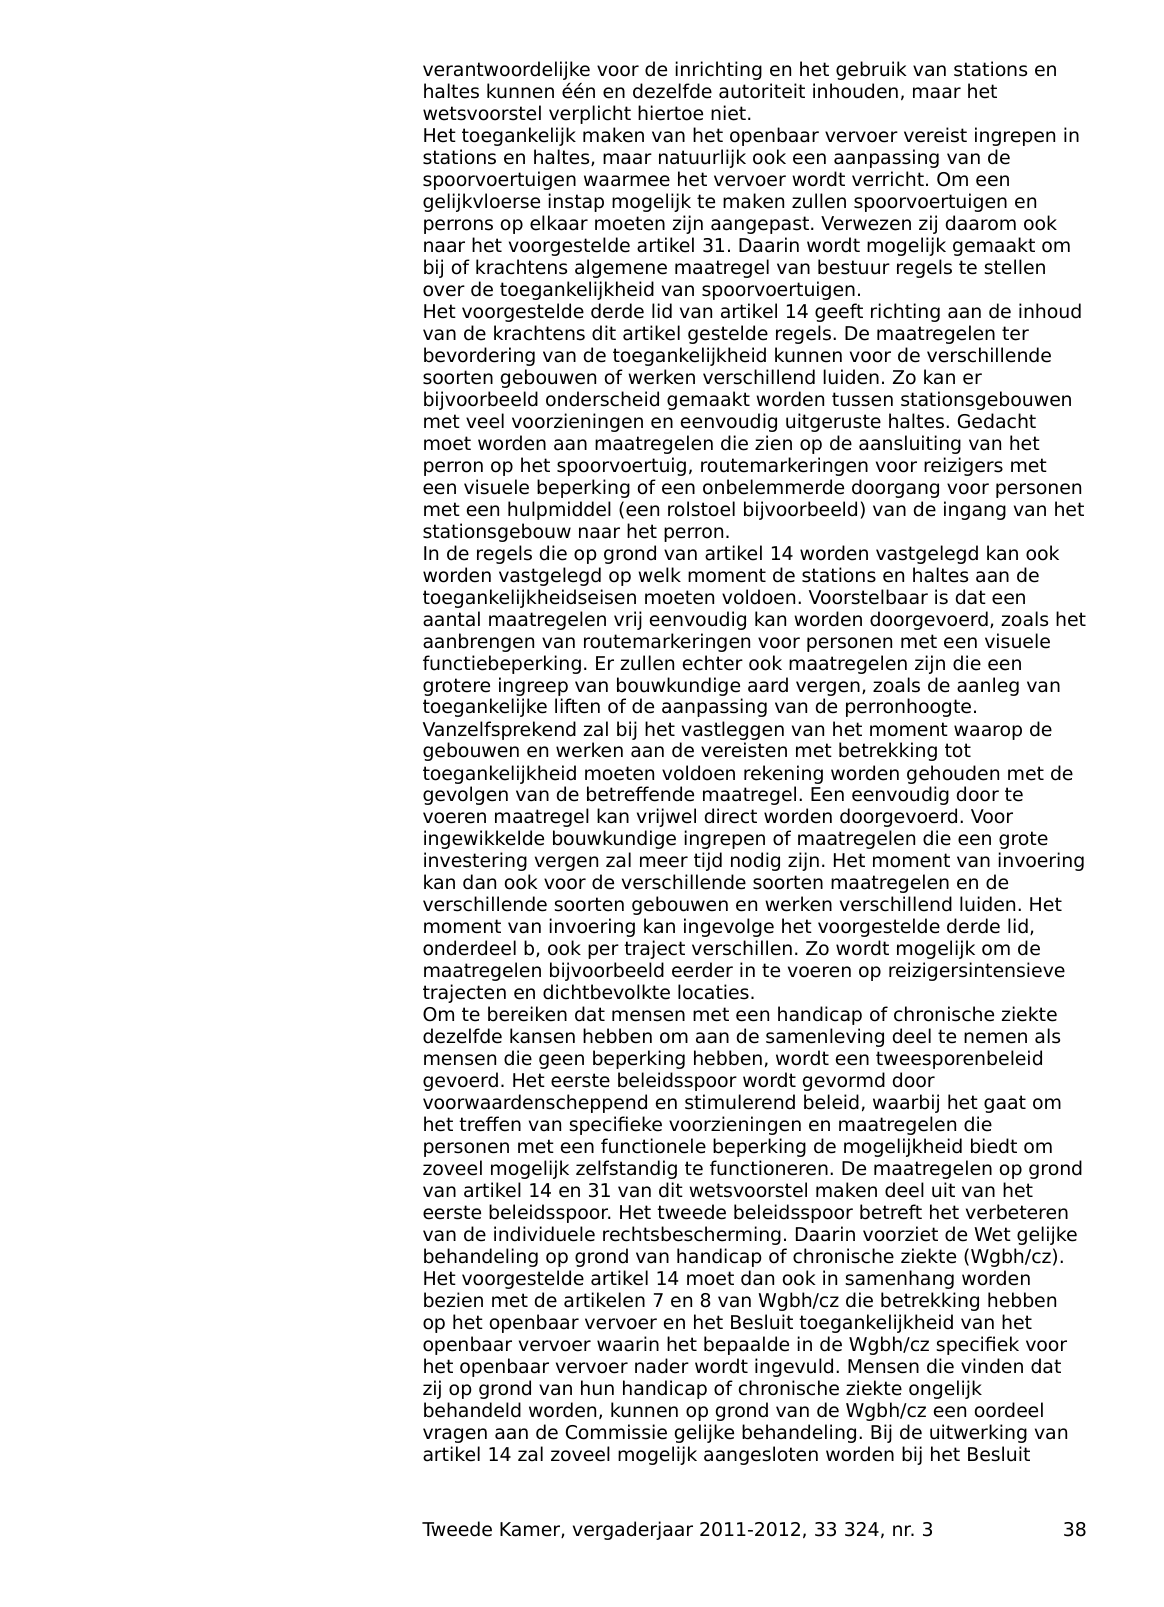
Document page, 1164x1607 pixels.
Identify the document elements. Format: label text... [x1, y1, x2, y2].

text verantwoordelijke voor de inrichting en het gebruik van stations en haltes kunnen één en dezelfde autoriteit inhouden, maar het wetsvoorstel verplicht hiertoe niet. [422, 59, 1087, 125]
text In de regels die op grond van artikel 14 worden vastgelegd kan ook worden vastgelegd op welk moment de stations en haltes aan de toegankelijkheidseisen moeten voldoen. Voorstelbaar is dat een aantal maatregelen vrij eenvoudig kan worden doorgevoerd, zoals het aanbrengen van routemarkeringen voor personen met een visuele functiebeperking. Er zullen echter ook maatregelen zijn die een grotere ingreep van bouwkundige aard vergen, zoals de aanleg van toegankelijke liften of de aanpassing van de perronhoogte. Vanzelfsprekend zal bij het vastleggen van het moment waarop de gebouwen en werken aan de vereisten met betrekking tot toegankelijkheid moeten voldoen rekening worden gehouden met de gevolgen van de betreffende maatregel. Een eenvoudig door te voeren maatregel kan vrijwel direct worden doorgevoerd. Voor ingewikkelde bouwkundige ingrepen of maatregelen die een grote investering vergen zal meer tijd nodig zijn. Het moment van invoering kan dan ook voor de verschillende soorten maatregelen en de verschillende soorten gebouwen en werken verschillend luiden. Het moment van invoering kan ingevolge het voorgestelde derde lid, onderdeel b, ook per traject verschillen. Zo wordt mogelijk om de maatregelen bijvoorbeeld eerder in te voeren op reizigersintensieve trajecten en dichtbevolkte locaties. [422, 543, 1087, 1004]
text Om te bereiken dat mensen met een handicap of chronische ziekte dezelfde kansen hebben om aan de samenleving deel te nemen als mensen die geen beperking hebben, wordt een tweesporenbeleid gevoerd. Het eerste beleidsspoor wordt gevormd door voorwaardenscheppend en stimulerend beleid, waarbij het gaat om het treffen van specifieke voorzieningen en maatregelen die personen met een functionele beperking de mogelijkheid biedt om zoveel mogelijk zelfstandig te functioneren. De maatregelen op grond van artikel 14 en 31 van dit wetsvoorstel maken deel uit van het eerste beleidsspoor. Het tweede beleidsspoor betreft het verbeteren van de individuele rechtsbescherming. Daarin voorziet de Wet gelijke behandeling op grond van handicap of chronische ziekte (Wgbh/cz). Het voorgestelde artikel 14 moet dan ook in samenhang worden bezien met de artikelen 7 en 8 van Wgbh/cz die betrekking hebben op het openbaar vervoer en het Besluit toegankelijkheid van het openbaar vervoer waarin het bepaalde in de Wgbh/cz specifiek voor het openbaar vervoer nader wordt ingevuld. Mensen die vinden dat zij op grond van hun handicap of chronische ziekte ongelijk behandeld worden, kunnen op grond van de Wgbh/cz een oordeel vragen aan de Commissie gelijke behandeling. Bij de uitwerking van artikel 14 zal zoveel mogelijk aangesloten worden bij het Besluit [422, 1004, 1087, 1466]
text Het voorgestelde derde lid van artikel 14 geeft richting aan de inhoud van de krachtens dit artikel gestelde regels. De maatregelen ter bevordering van de toegankelijkheid kunnen voor de verschillende soorten gebouwen of werken verschillend luiden. Zo kan er bijvoorbeeld onderscheid gemaakt worden tussen stationsgebouwen met veel voorzieningen en eenvoudig uitgeruste haltes. Gedacht moet worden aan maatregelen die zien op de aansluiting van het perron op het spoorvoertuig, routemarkeringen voor reizigers met een visuele beperking of een onbelemmerde doorgang voor personen met een hulpmiddel (een rolstoel bijvoorbeeld) van de ingang van het stationsgebouw naar het perron. [422, 301, 1087, 543]
text Het toegankelijk maken van het openbaar vervoer vereist ingrepen in stations en haltes, maar natuurlijk ook een aanpassing van de spoorvoertuigen waarmee het vervoer wordt verricht. Om een gelijkvloerse instap mogelijk te maken zullen spoorvoertuigen en perrons op elkaar moeten zijn aangepast. Verwezen zij daarom ook naar het voorgestelde artikel 31. Daarin wordt mogelijk gemaakt om bij of krachtens algemene maatregel van bestuur regels te stellen over de toegankelijkheid van spoorvoertuigen. [422, 125, 1087, 301]
